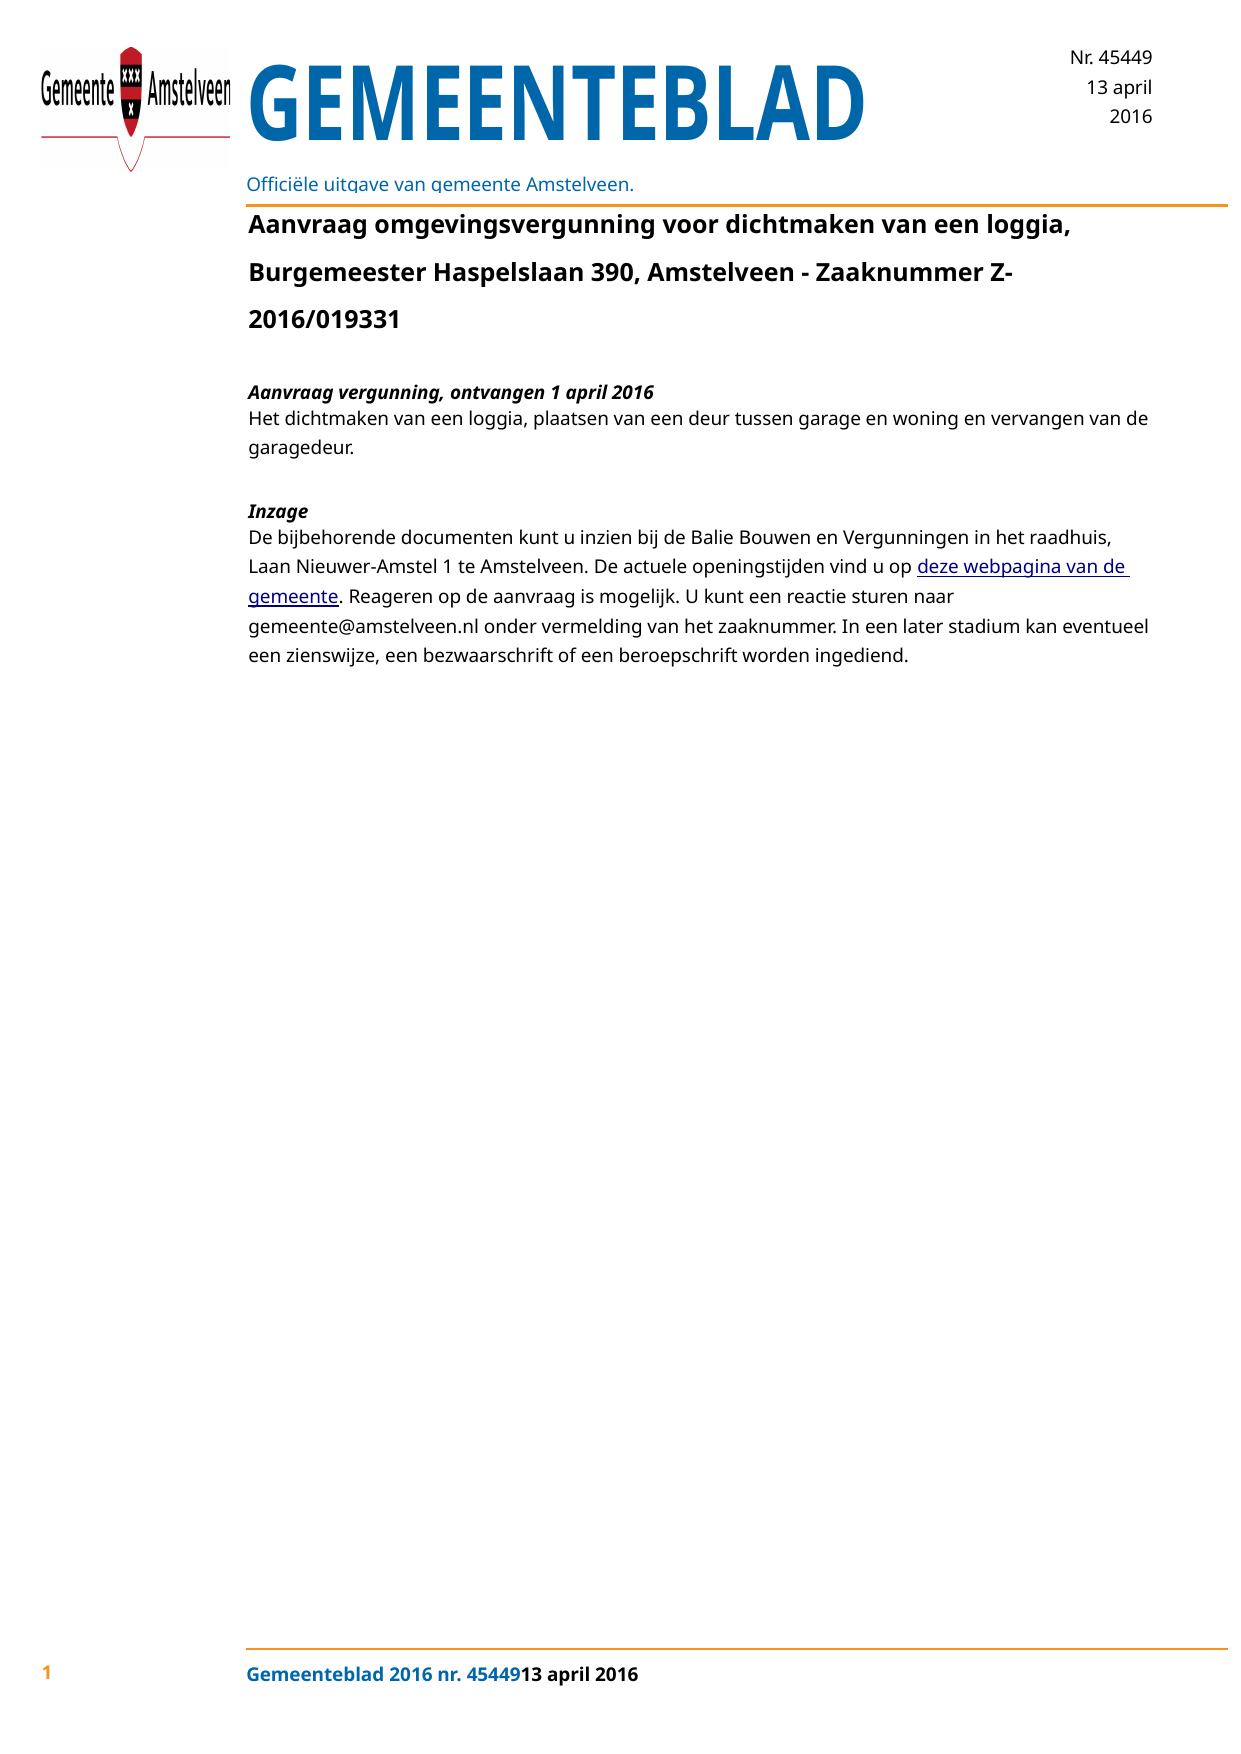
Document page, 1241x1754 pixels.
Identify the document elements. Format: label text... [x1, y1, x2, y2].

text Aanvraag vergunning, ontvangen 1 april 2016 [248, 379, 1152, 405]
picture [41, 47, 231, 172]
text Inzage [248, 498, 1152, 524]
text Het dichtmaken van een loggia, plaatsen van een deur tussen garage en woning en vervangen van de garagedeur. [248, 405, 1152, 460]
text De bijbehorende documenten kunt u inzien bij de Balie Bouwen en Vergunningen in het raadhuis, Laan Nieuwer-Amstel 1 te Amstelveen. De actuele openingstijden vind u op deze webpagina van de gemeente. Reageren op de aanvraag is mogelijk. U kunt een reactie sturen naar gemeente@amstelveen.nl onder vermelding van het zaaknummer. In een later stadium kan eventueel een zienswijze, een bezwaarschrift of een beroepschrift worden ingediend. [248, 524, 1152, 668]
text Aanvraag omgevingsvergunning voor dichtmaken van een loggia, Burgemeester Haspelslaan 390, Amstelveen - Zaaknummer Z-2016/019331 [248, 207, 1152, 336]
